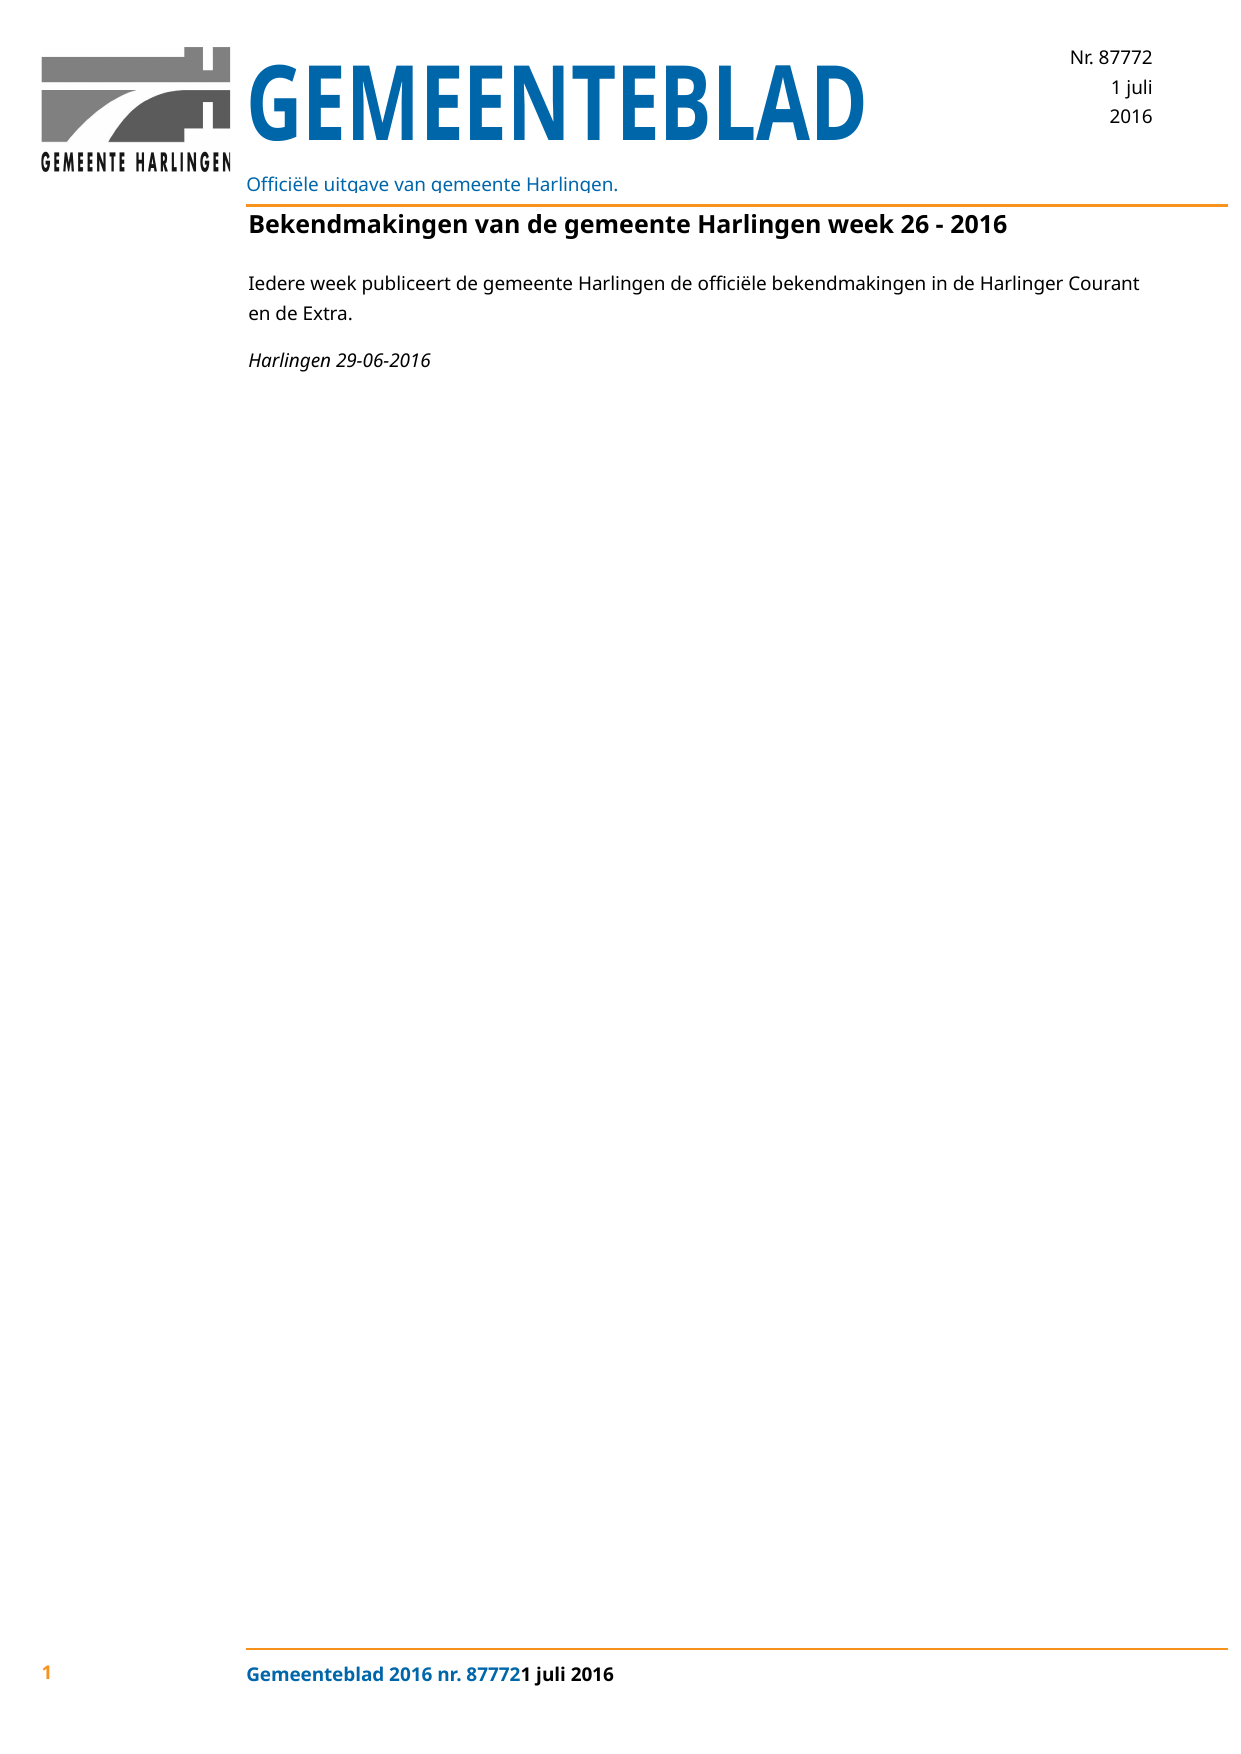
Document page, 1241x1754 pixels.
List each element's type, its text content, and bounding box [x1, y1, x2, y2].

text Bekendmakingen van de gemeente Harlingen week 26 - 2016 [248, 207, 1152, 241]
text Iedere week publiceert de gemeente Harlingen de officiële bekendmakingen in de Harlinger Courant en de Extra. [248, 270, 1152, 326]
text Harlingen 29-06-2016 [248, 348, 1152, 373]
picture [41, 47, 231, 172]
